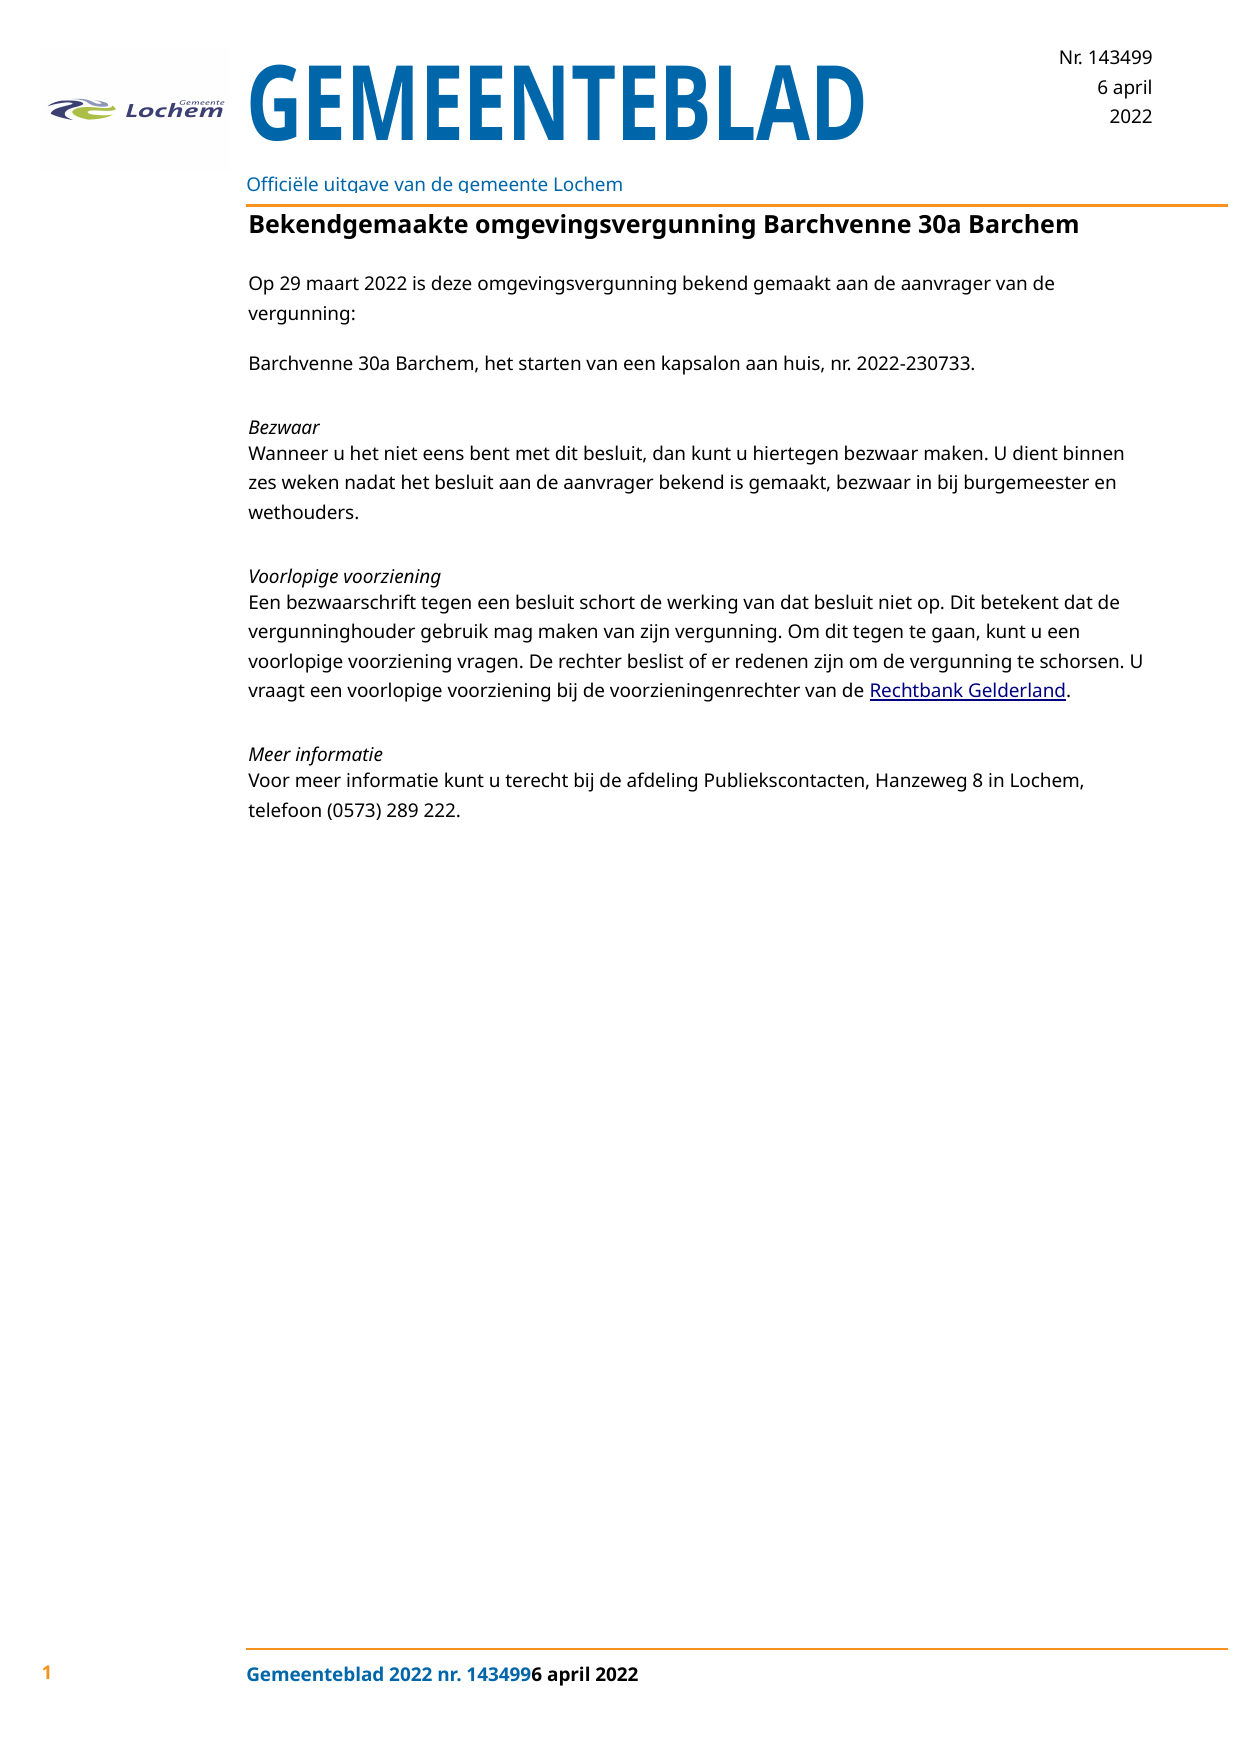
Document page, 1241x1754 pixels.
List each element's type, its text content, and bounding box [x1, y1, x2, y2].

text Op 29 maart 2022 is deze omgevingsvergunning bekend gemaakt aan de aanvrager van de vergunning: [248, 270, 1152, 326]
text Voor meer informatie kunt u terecht bij de afdeling Publiekscontacten, Hanzeweg 8 in Lochem, telefoon (0573) 289 222. [248, 767, 1152, 823]
text Meer informatie [248, 742, 1152, 767]
text Bezwaar [248, 414, 1152, 440]
text Barchvenne 30a Barchem, het starten van een kapsalon aan huis, nr. 2022-230733. [248, 350, 1152, 376]
picture [41, 47, 231, 172]
text Voorlopige voorziening [248, 563, 1152, 589]
text Bekendgemaakte omgevingsvergunning Barchvenne 30a Barchem [248, 207, 1152, 241]
text Een bezwaarschrift tegen een besluit schort de werking van dat besluit niet op. Dit betekent dat de vergunninghouder gebruik mag maken van zijn vergunning. Om dit tegen te gaan, kunt u een voorlopige voorziening vragen. De rechter beslist of er redenen zijn om de vergunning te schorsen. U vraagt een voorlopige voorziening bij de voorzieningenrechter van de Rechtbank Gelderland. [248, 589, 1152, 703]
text Wanneer u het niet eens bent met dit besluit, dan kunt u hiertegen bezwaar maken. U dient binnen zes weken nadat het besluit aan de aanvrager bekend is gemaakt, bezwaar in bij burgemeester en wethouders. [248, 440, 1152, 525]
